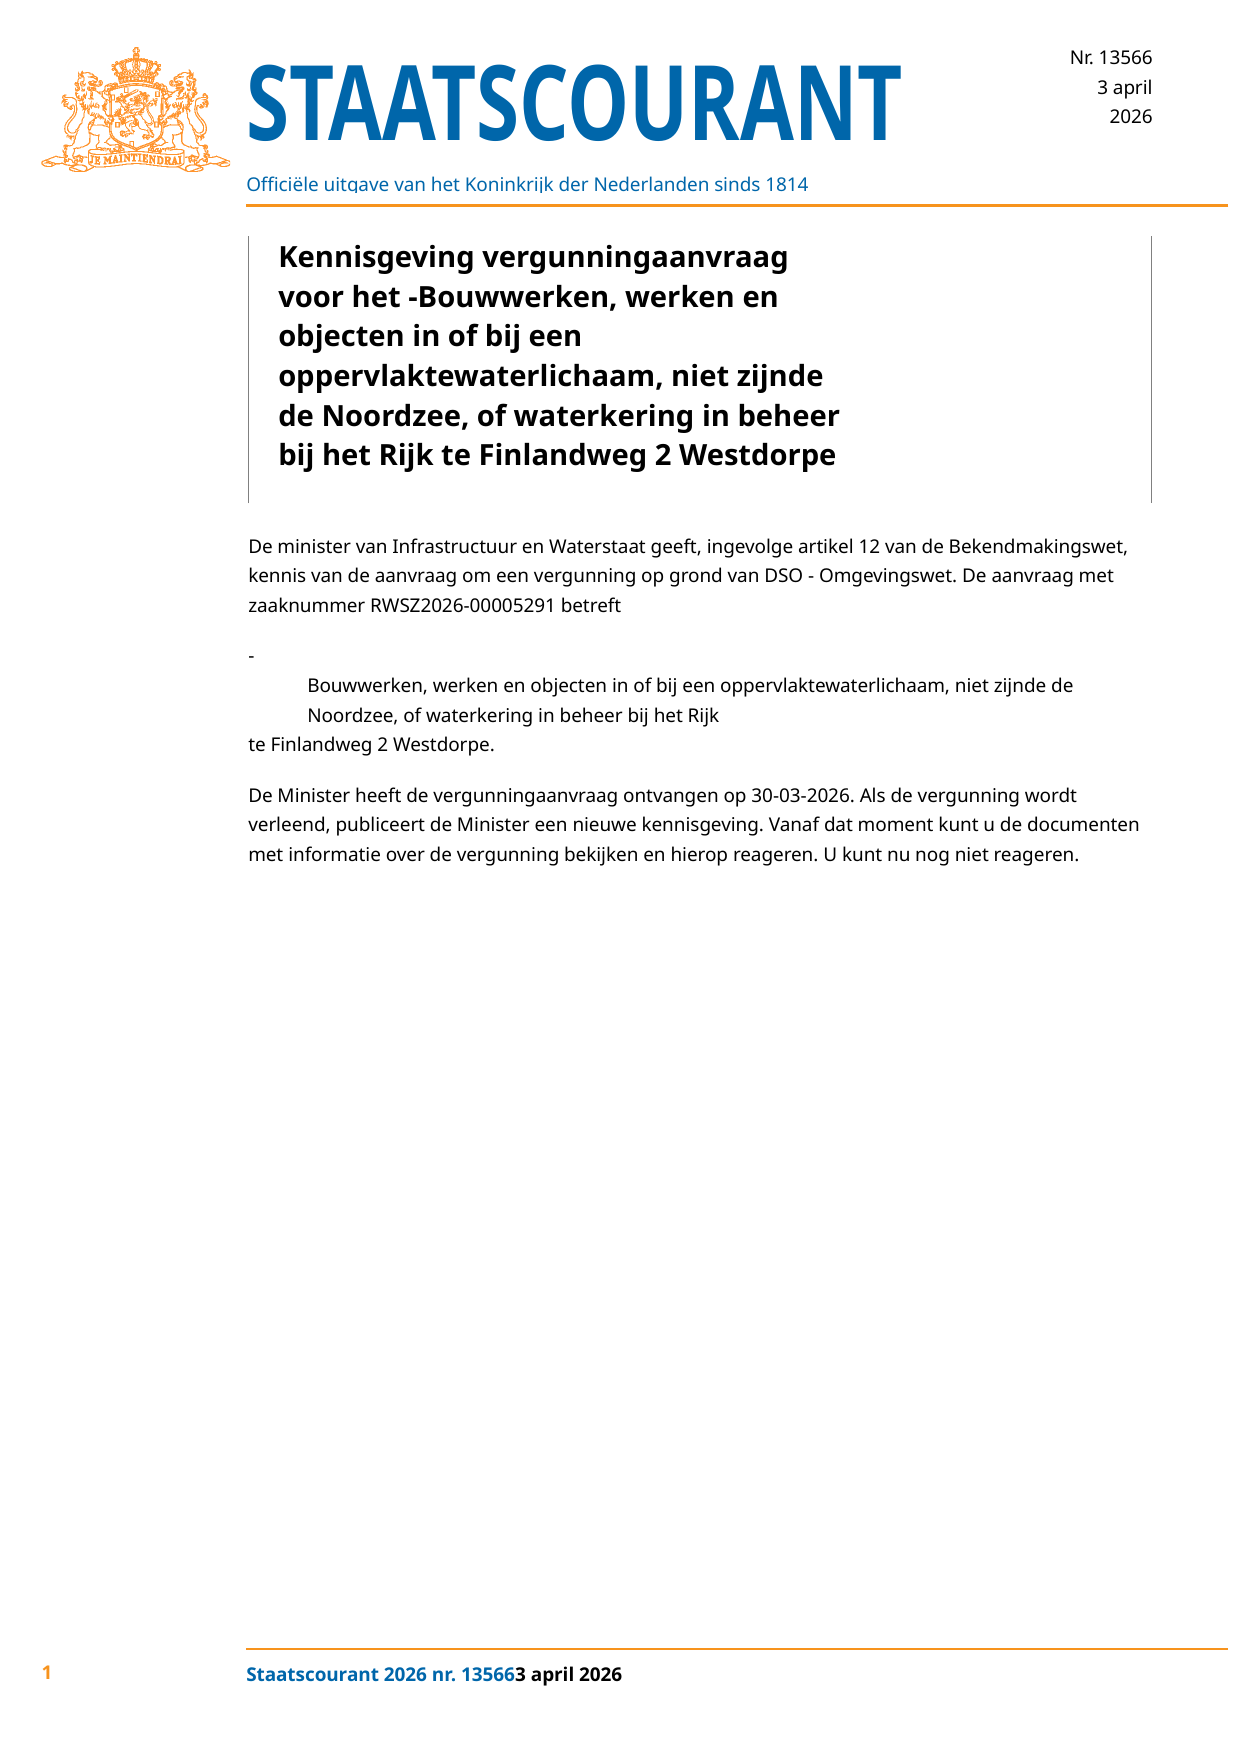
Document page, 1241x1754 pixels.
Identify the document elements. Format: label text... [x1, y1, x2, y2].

picture [912, 236, 1090, 414]
text De minister van Infrastructuur en Waterstaat geeft, ingevolge artikel 12 van de Bekendmakingswet, kennis van de aanvraag om een vergunning op grond van DSO - Omgevingswet. De aanvraag met zaaknummer RWSZ2026-00005291 betreft [248, 533, 1152, 618]
text te Finlandweg 2 Westdorpe. [248, 731, 1152, 757]
list Bouwwerken, werken en objecten in of bij een oppervlaktewaterlichaam, niet zijnde de Noordzee, of waterkering in beheer bij het Rijk [248, 672, 1152, 727]
table_header [850, 236, 912, 413]
text De Minister heeft de vergunningaanvraag ontvangen op 30-03-2026. Als de vergunning wordt verleend, publiceert de Minister een nieuwe kennisgeving. Vanaf dat moment kunt u de documenten met informatie over de vergunning bekijken en hierop reageren. U kunt nu nog niet reageren. [248, 782, 1152, 867]
table_header [1090, 236, 1151, 413]
picture [41, 47, 231, 172]
table_header Kennisgeving vergunningaanvraag voor het -Bouwwerken, werken en objecten in of bij een oppervlaktewaterlichaam, niet zijnde de Noordzee, of waterkering in beheer bij het Rijk te Finlandweg 2 Westdorpe [249, 236, 850, 503]
table_header [850, 414, 1151, 503]
